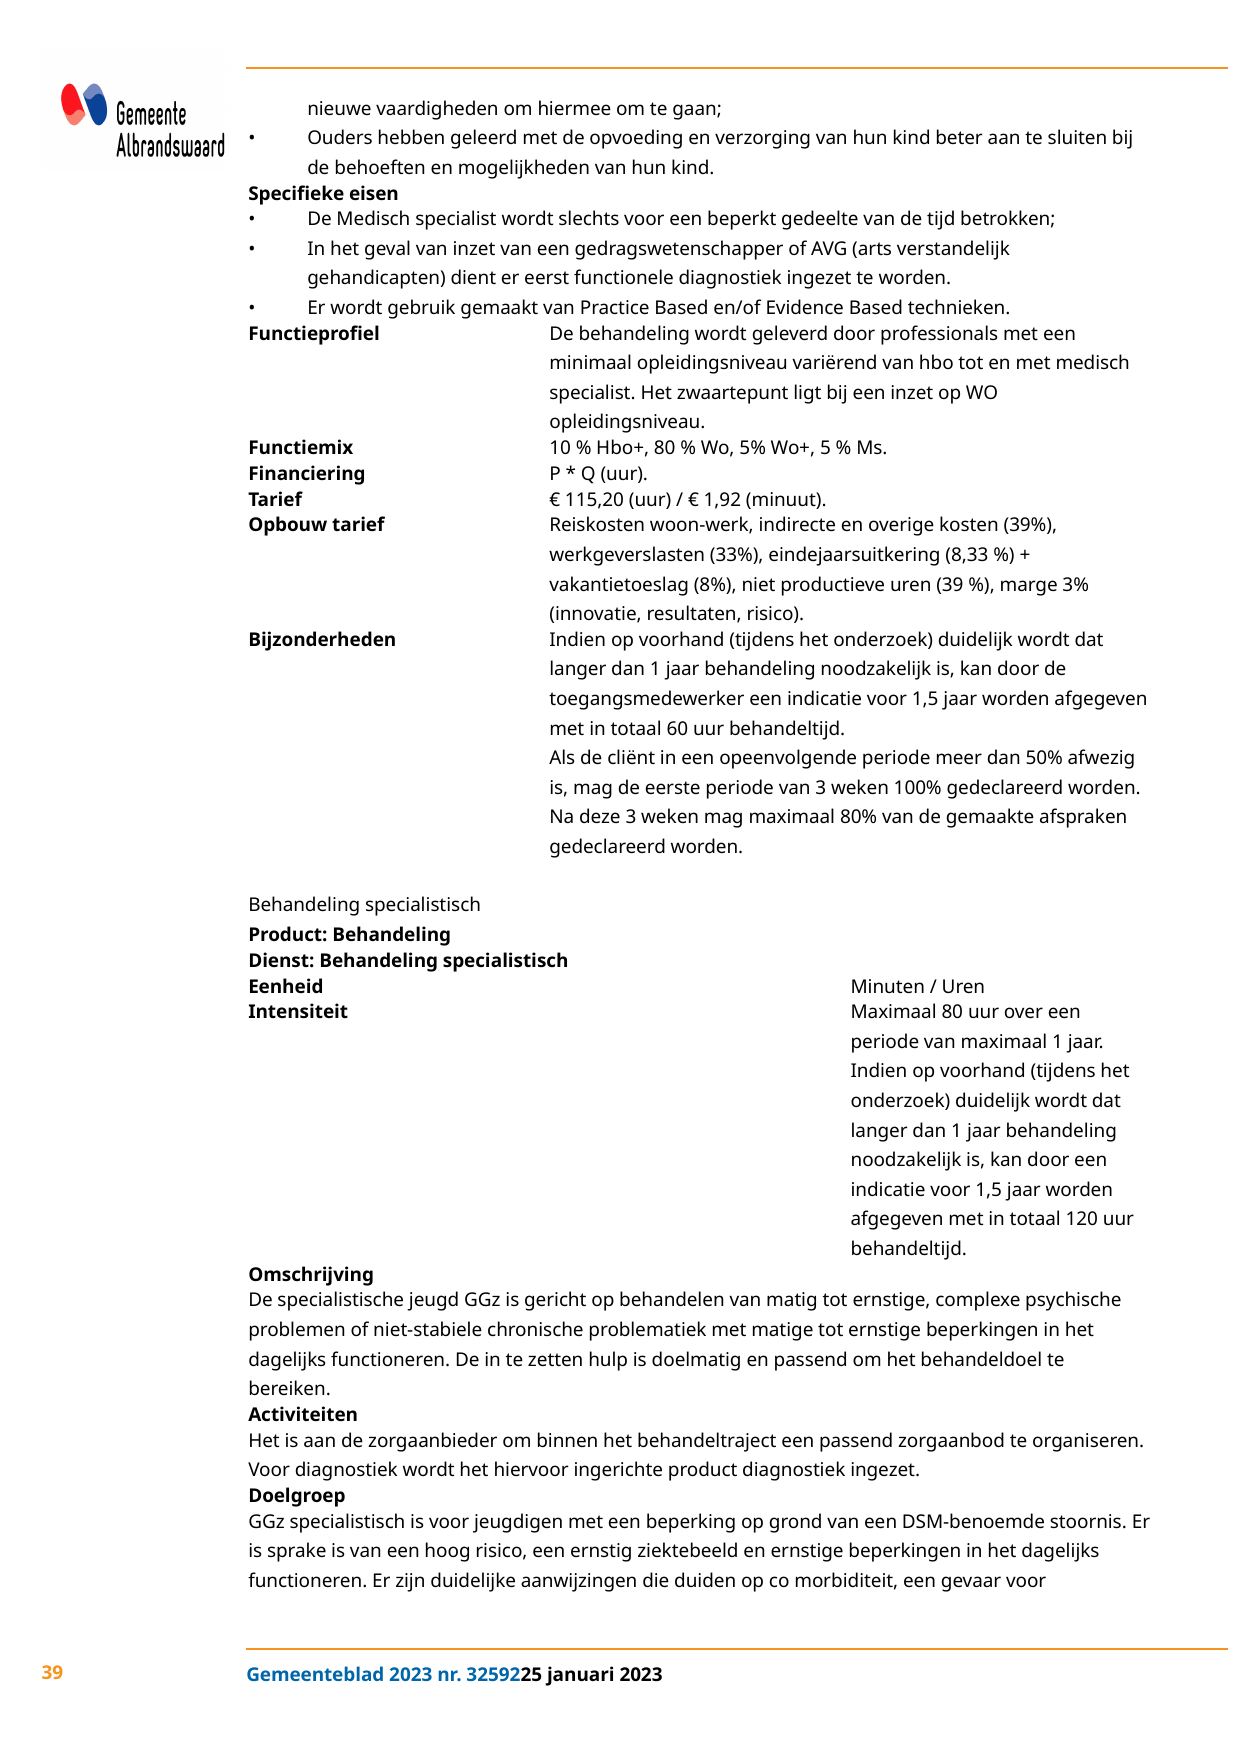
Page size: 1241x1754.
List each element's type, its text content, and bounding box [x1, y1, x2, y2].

table_cell Doelgroep [248, 1482, 1152, 1508]
table_cell 10 % Hbo+, 80 % Wo, 5% Wo+, 5 % Ms. [549, 434, 1152, 460]
table_cell Opbouw tarief [248, 512, 549, 626]
table_cell Minuten / Uren [850, 973, 1152, 998]
table_cell Het is aan de zorgaanbieder om binnen het behandeltraject een passend zorgaanbod te organiseren. Voor diagnostiek wordt het hiervoor ingerichte product diagnostiek ingezet. [248, 1427, 1152, 1482]
table_cell Maximaal 80 uur over een periode van maximaal 1 jaar. Indien op voorhand (tijdens het onderzoek) duidelijk wordt dat langer dan 1 jaar behandeling noodzakelijk is, kan door een indicatie voor 1,5 jaar worden afgegeven met in totaal 120 uur behandeltijd. [850, 999, 1152, 1261]
table_cell De Medisch specialist wordt slechts voor een beperkt gedeelte van de tijd betrokken; In het geval van inzet van een gedragswetenschapper of AVG (arts verstandelijk gehandicapten) dient er eerst functionele diagnostiek ingezet te worden. Er wordt gebruik gemaakt van Practice Based en/of Evidence Based technieken. [248, 205, 1152, 320]
table_cell € 115,20 (uur) / € 1,92 (minuut). [549, 486, 1152, 512]
table_cell Functiemix [248, 434, 549, 460]
table_cell Functieprofiel [248, 320, 549, 434]
table_cell Eenheid [248, 973, 850, 998]
table_cell Reiskosten woon-werk, indirecte en overige kosten (39%), werkgeverslasten (33%), eindejaarsuitkering (8,33 %) + vakantietoeslag (8%), niet productieve uren (39 %), marge 3% (innovatie, resultaten, risico). [549, 512, 1152, 626]
table_cell Financiering [248, 460, 549, 486]
table_cell De behandeling wordt geleverd door professionals met een minimaal opleidingsniveau variërend van hbo tot en met medisch specialist. Het zwaartepunt ligt bij een inzet op WO opleidingsniveau. [549, 320, 1152, 434]
picture [41, 47, 231, 172]
table_cell Omschrijving [248, 1261, 1152, 1287]
table_header Product: Behandeling [248, 921, 1152, 947]
table_cell nieuwe vaardigheden om hiermee om te gaan; Ouders hebben geleerd met de opvoeding en verzorging van hun kind beter aan te sluiten bij de behoeften en mogelijkheden van hun kind. [248, 95, 1152, 180]
table_cell Activiteiten [248, 1401, 1152, 1427]
table_cell Tarief [248, 486, 549, 512]
table_cell P * Q (uur). [549, 460, 1152, 486]
table_cell Indien op voorhand (tijdens het onderzoek) duidelijk wordt dat langer dan 1 jaar behandeling noodzakelijk is, kan door de toegangsmedewerker een indicatie voor 1,5 jaar worden afgegeven met in totaal 60 uur behandeltijd. Als de cliënt in een opeenvolgende periode meer dan 50% afwezig is, mag de eerste periode van 3 weken 100% gedeclareerd worden. Na deze 3 weken mag maximaal 80% van de gemaakte afspraken gedeclareerd worden. [549, 626, 1152, 859]
table_cell Specifieke eisen [248, 180, 1152, 205]
table_cell Intensiteit [248, 999, 850, 1261]
table_cell GGz specialistisch is voor jeugdigen met een beperking op grond van een DSM-benoemde stoornis. Er is sprake is van een hoog risico, een ernstig ziektebeeld en ernstige beperkingen in het dagelijks functioneren. Er zijn duidelijke aanwijzingen die duiden op co morbiditeit, een gevaar voor [248, 1508, 1152, 1593]
table_cell Bijzonderheden [248, 626, 549, 859]
text Behandeling specialistisch [248, 892, 1152, 917]
table_cell De specialistische jeugd GGz is gericht op behandelen van matig tot ernstige, complexe psychische problemen of niet-stabiele chronische problematiek met matige tot ernstige beperkingen in het dagelijks functioneren. De in te zetten hulp is doelmatig en passend om het behandeldoel te bereiken. [248, 1287, 1152, 1401]
table_cell Dienst: Behandeling specialistisch [248, 947, 1152, 973]
